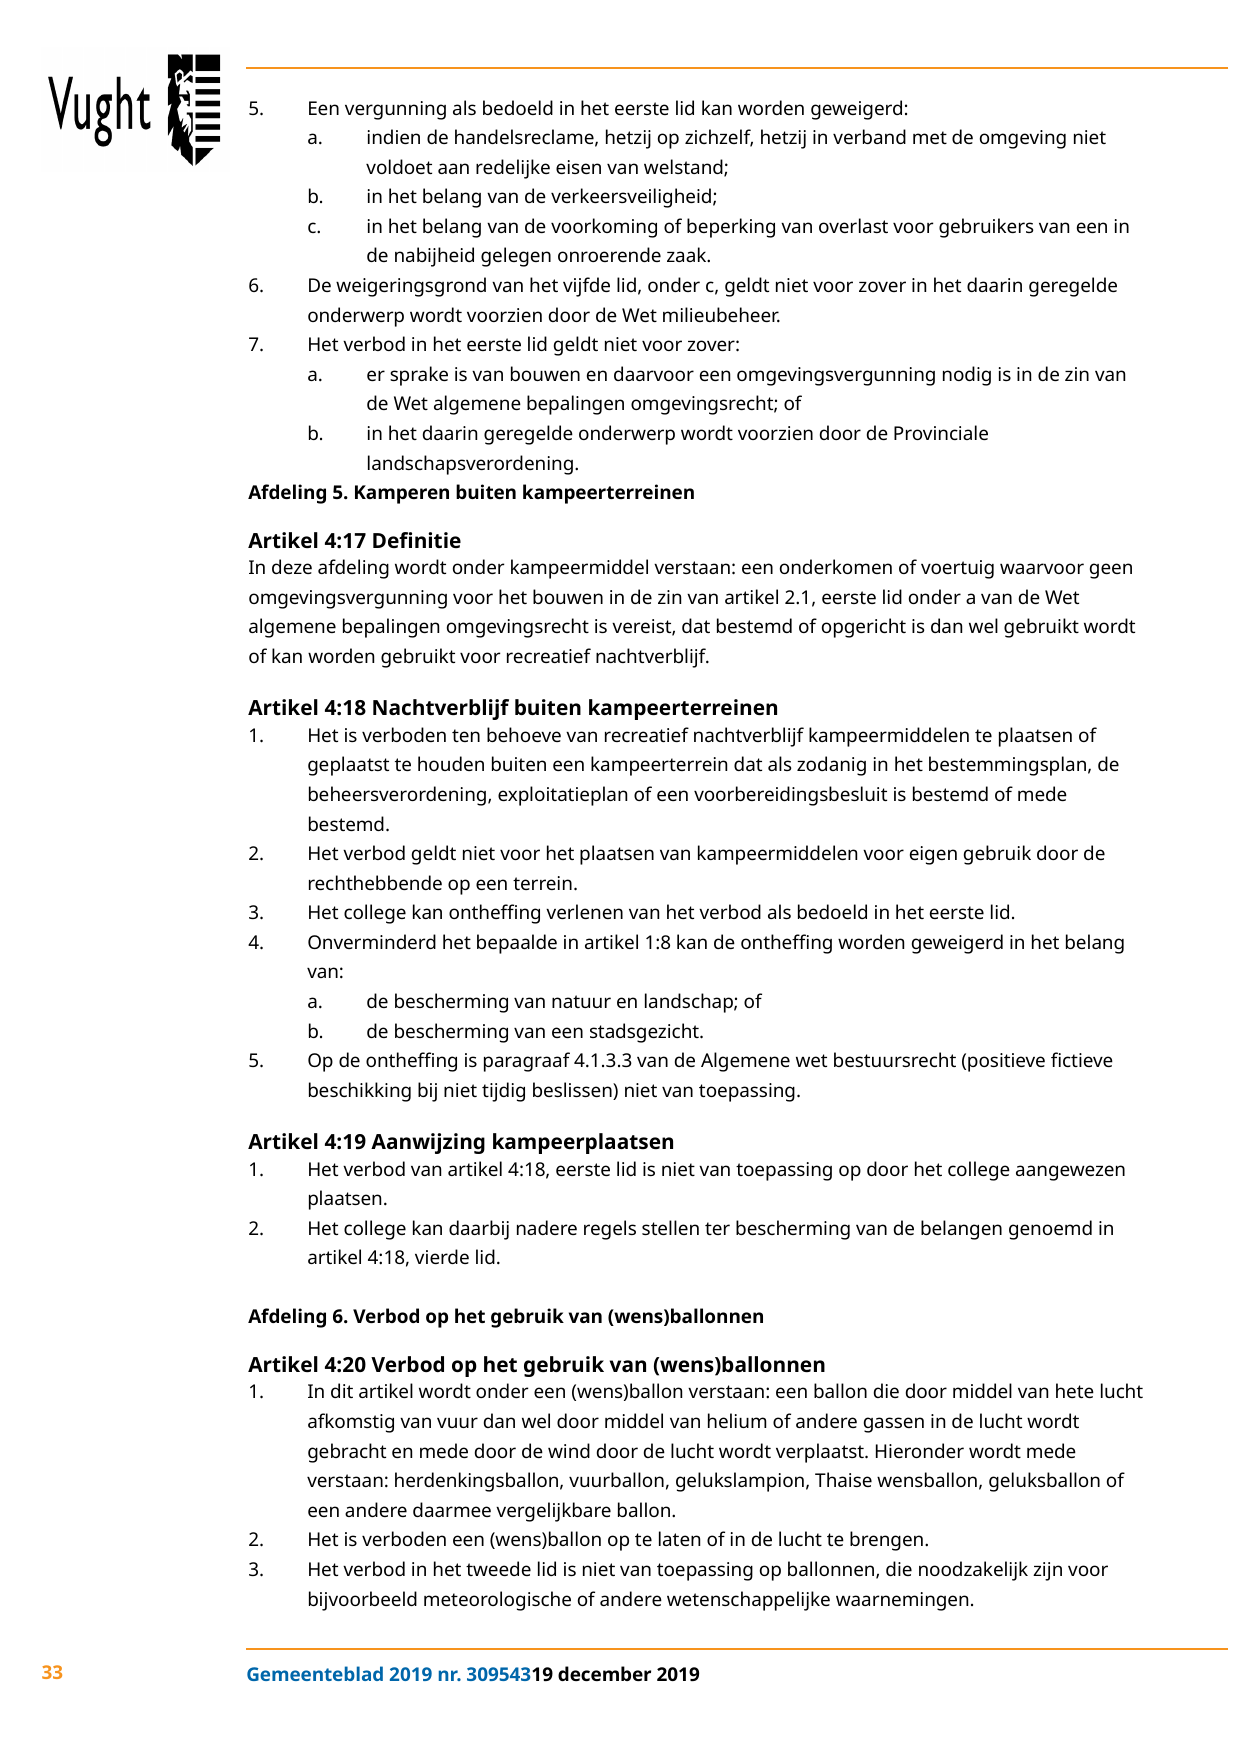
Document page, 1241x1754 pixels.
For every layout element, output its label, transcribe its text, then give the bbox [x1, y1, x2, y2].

list Het college kan ontheffing verlenen van het verbod als bedoeld in het eerste lid. [248, 899, 1152, 925]
list De weigeringsgrond van het vijfde lid, onder c, geldt niet voor zover in het daarin geregelde onderwerp wordt voorzien door de Wet milieubeheer. [248, 272, 1152, 328]
picture [41, 47, 231, 172]
list in het belang van de voorkoming of beperking van overlast voor gebruikers van een in de nabijheid gelegen onroerende zaak. [307, 213, 1152, 268]
list Een vergunning als bedoeld in het eerste lid kan worden geweigerd: [248, 95, 1152, 121]
text Afdeling 6. Verbod op het gebruik van (wens)ballonnen [248, 1304, 1152, 1329]
list Het verbod in het tweede lid is niet van toepassing op ballonnen, die noodzakelijk zijn voor bijvoorbeeld meteorologische of andere wetenschappelijke waarnemingen. [248, 1556, 1152, 1612]
list Onverminderd het bepaalde in artikel 1:8 kan de ontheffing worden geweigerd in het belang van: [248, 929, 1152, 984]
list in het daarin geregelde onderwerp wordt voorzien door de Provinciale landschapsverordening. [307, 420, 1152, 476]
text Artikel 4:17 Definitie [248, 526, 1152, 554]
list er sprake is van bouwen en daarvoor een omgevingsvergunning nodig is in de zin van de Wet algemene bepalingen omgevingsrecht; of [307, 361, 1152, 416]
list Het is verboden ten behoeve van recreatief nachtverblijf kampeermiddelen te plaatsen of geplaatst te houden buiten een kampeerterrein dat als zodanig in het bestemmingsplan, de beheersverordening, exploitatieplan of een voorbereidingsbesluit is bestemd of mede bestemd. [248, 722, 1152, 836]
list Het verbod geldt niet voor het plaatsen van kampeermiddelen voor eigen gebruik door de rechthebbende op een terrein. [248, 840, 1152, 896]
text Artikel 4:18 Nachtverblijf buiten kampeerterreinen [248, 693, 1152, 722]
list de bescherming van een stadsgezicht. [307, 1018, 1152, 1043]
list de bescherming van natuur en landschap; of [307, 988, 1152, 1014]
list Het is verboden een (wens)ballon op te laten of in de lucht te brengen. [248, 1527, 1152, 1552]
list In dit artikel wordt onder een (wens)ballon verstaan: een ballon die door middel van hete lucht afkomstig van vuur dan wel door middel van helium of andere gassen in de lucht wordt gebracht en mede door de wind door de lucht wordt verplaatst. Hieronder wordt mede verstaan: herdenkingsballon, vuurballon, gelukslampion, Thaise wensballon, geluksballon of een andere daarmee vergelijkbare ballon. [248, 1379, 1152, 1523]
list Het college kan daarbij nadere regels stellen ter bescherming van de belangen genoemd in artikel 4:18, vierde lid. [248, 1215, 1152, 1270]
list indien de handelsreclame, hetzij op zichzelf, hetzij in verband met de omgeving niet voldoet aan redelijke eisen van welstand; [307, 124, 1152, 180]
text Artikel 4:19 Aanwijzing kampeerplaatsen [248, 1127, 1152, 1156]
text In deze afdeling wordt onder kampeermiddel verstaan: een onderkomen of voertuig waarvoor geen omgevingsvergunning voor het bouwen in de zin van artikel 2.1, eerste lid onder a van de Wet algemene bepalingen omgevingsrecht is vereist, dat bestemd of opgericht is dan wel gebruikt wordt of kan worden gebruikt voor recreatief nachtverblijf. [248, 554, 1152, 669]
list Het verbod in het eerste lid geldt niet voor zover: [248, 331, 1152, 357]
list in het belang van de verkeersveiligheid; [307, 183, 1152, 209]
list Het verbod van artikel 4:18, eerste lid is niet van toepassing op door het college aangewezen plaatsen. [248, 1156, 1152, 1211]
text Afdeling 5. Kamperen buiten kampeerterreinen [248, 479, 1152, 505]
text Artikel 4:20 Verbod op het gebruik van (wens)ballonnen [248, 1350, 1152, 1379]
list Op de ontheffing is paragraaf 4.1.3.3 van de Algemene wet bestuursrecht (positieve fictieve beschikking bij niet tijdig beslissen) niet van toepassing. [248, 1047, 1152, 1103]
